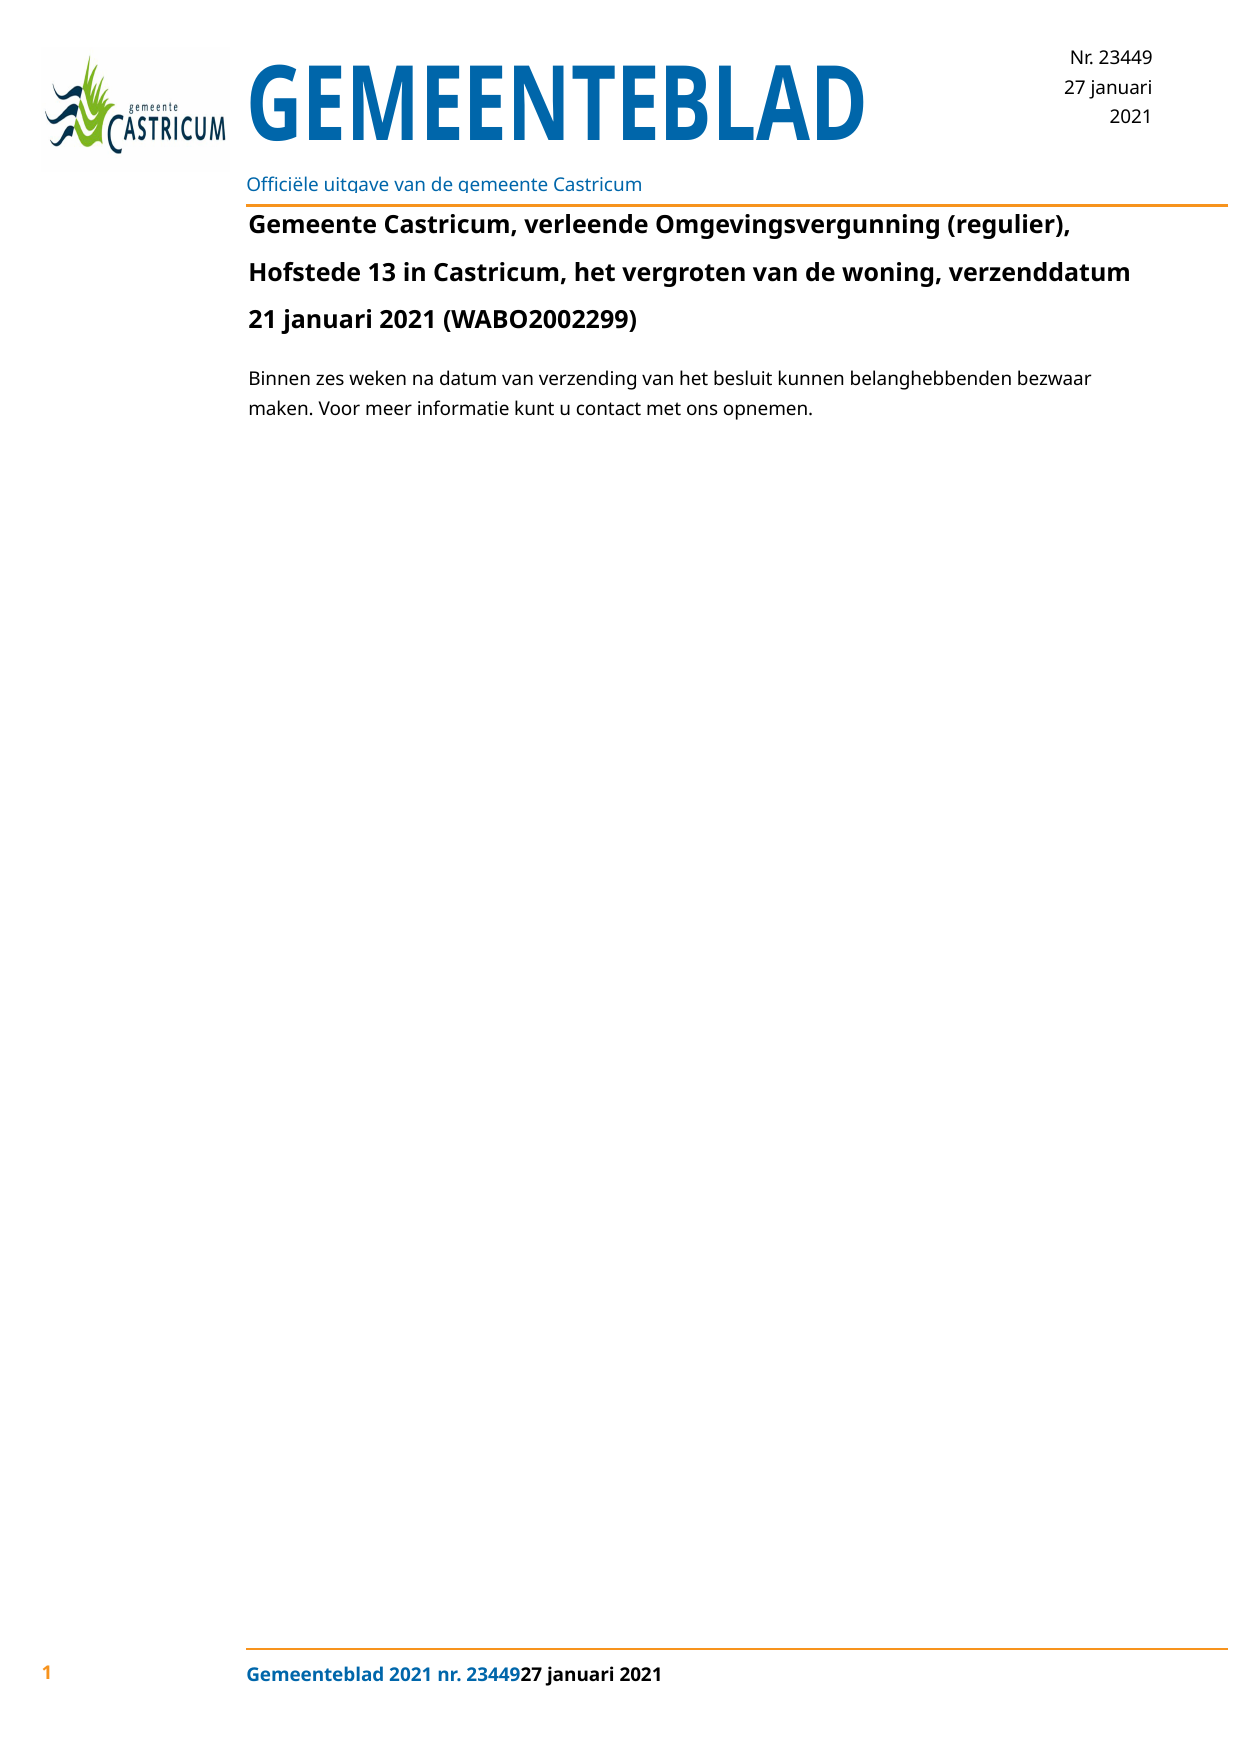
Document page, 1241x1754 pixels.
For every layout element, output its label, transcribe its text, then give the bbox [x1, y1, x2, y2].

picture [41, 47, 231, 172]
text Gemeente Castricum, verleende Omgevingsvergunning (regulier), Hofstede 13 in Castricum, het vergroten van de woning, verzenddatum 21 januari 2021 (WABO2002299) [248, 207, 1152, 336]
text Binnen zes weken na datum van verzending van het besluit kunnen belanghebbenden bezwaar maken. Voor meer informatie kunt u contact met ons opnemen. [248, 366, 1152, 421]
